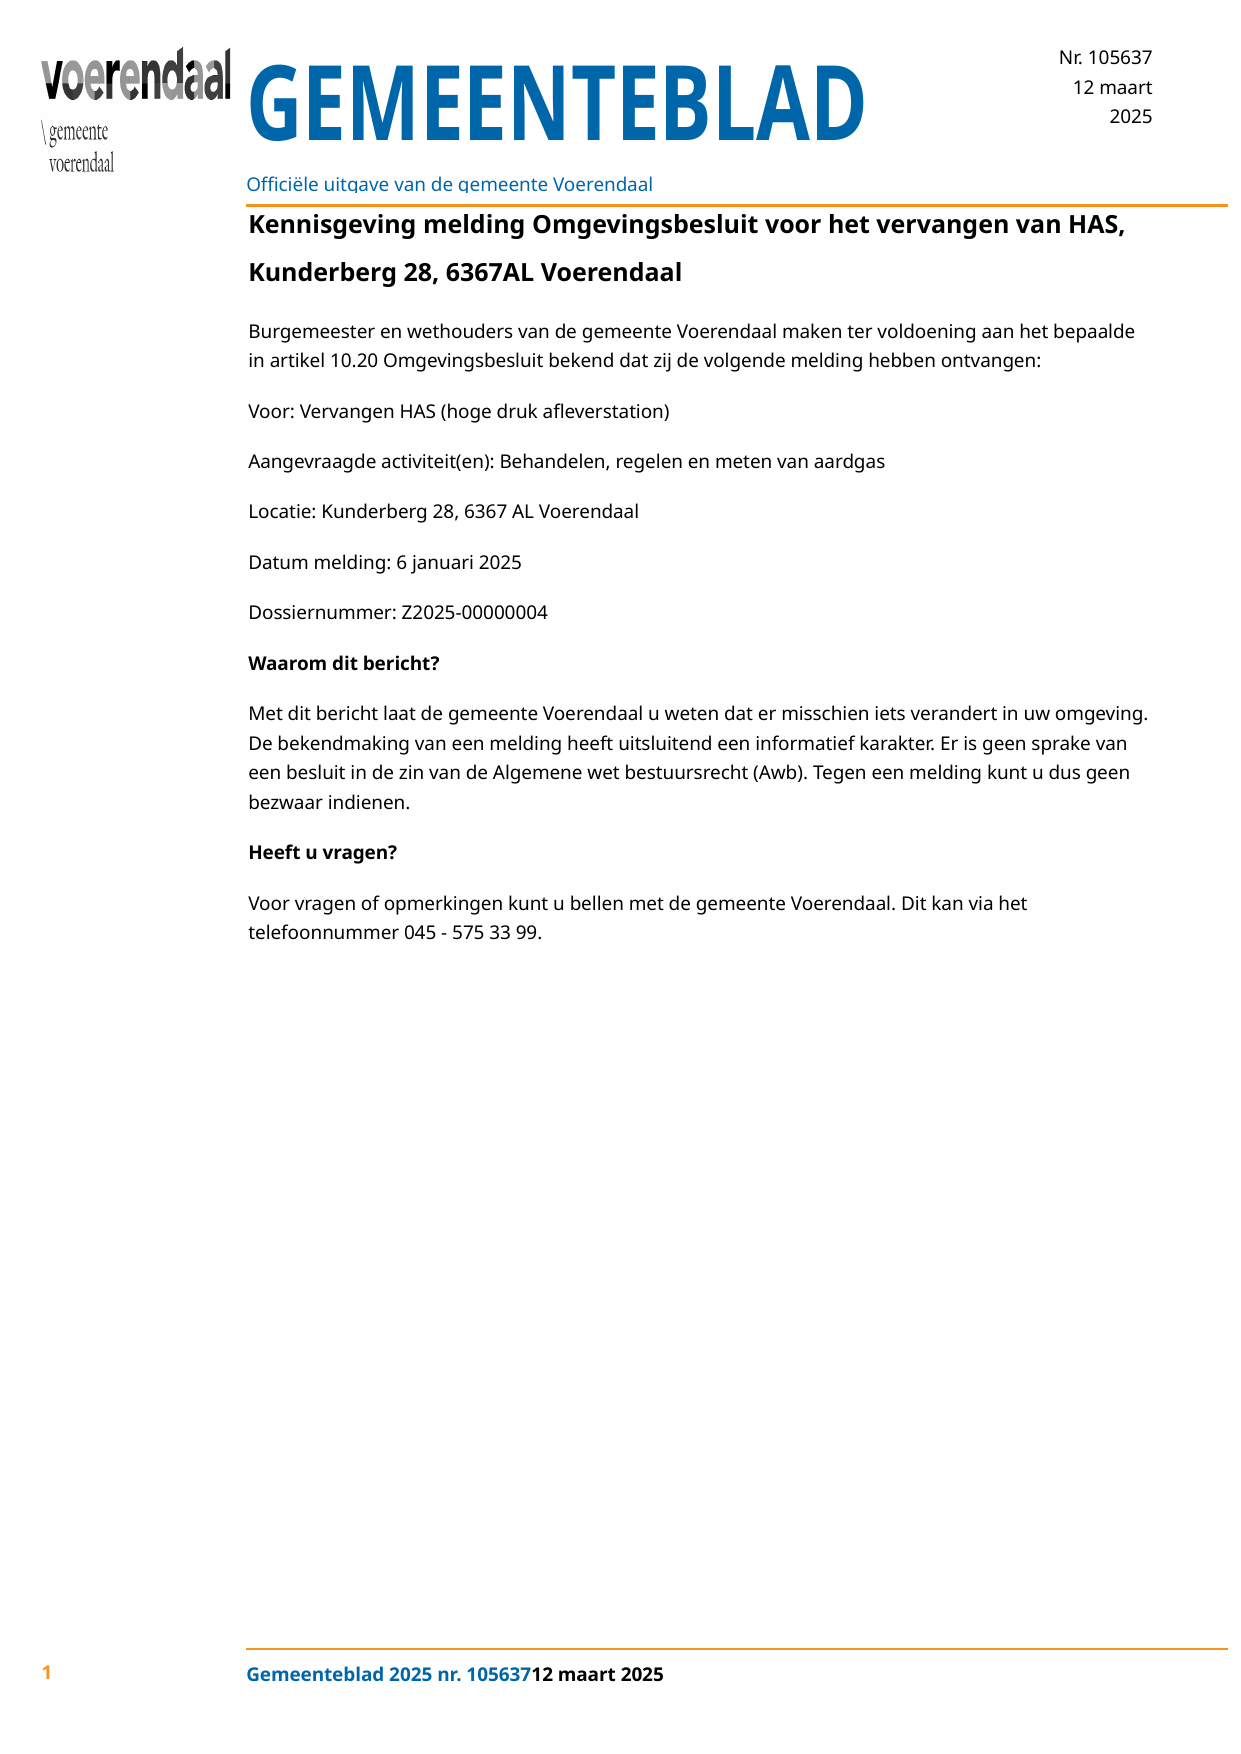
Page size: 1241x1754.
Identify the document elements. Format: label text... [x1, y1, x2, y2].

text Burgemeester en wethouders van de gemeente Voerendaal maken ter voldoening aan het bepaalde in artikel 10.20 Omgevingsbesluit bekend dat zij de volgende melding hebben ontvangen: [248, 318, 1152, 373]
text Dossiernummer: Z2025-00000004 [248, 599, 1152, 625]
text Waarom dit bericht? [248, 650, 1152, 676]
picture [41, 47, 231, 172]
text Voor: Vervangen HAS (hoge druk afleverstation) [248, 398, 1152, 424]
text Datum melding: 6 januari 2025 [248, 549, 1152, 575]
text Locatie: Kunderberg 28, 6367 AL Voerendaal [248, 499, 1152, 524]
text Heeft u vragen? [248, 839, 1152, 865]
text Voor vragen of opmerkingen kunt u bellen met de gemeente Voerendaal. Dit kan via het telefoonnummer 045 - 575 33 99. [248, 890, 1152, 945]
text Met dit bericht laat de gemeente Voerendaal u weten dat er misschien iets verandert in uw omgeving. De bekendmaking van een melding heeft uitsluitend een informatief karakter. Er is geen sprake van een besluit in de zin van de Algemene wet bestuursrecht (Awb). Tegen een melding kunt u dus geen bezwaar indienen. [248, 700, 1152, 815]
text Aangevraagde activiteit(en): Behandelen, regelen en meten van aardgas [248, 448, 1152, 474]
text Kennisgeving melding Omgevingsbesluit voor het vervangen van HAS, Kunderberg 28, 6367AL Voerendaal [248, 207, 1152, 288]
